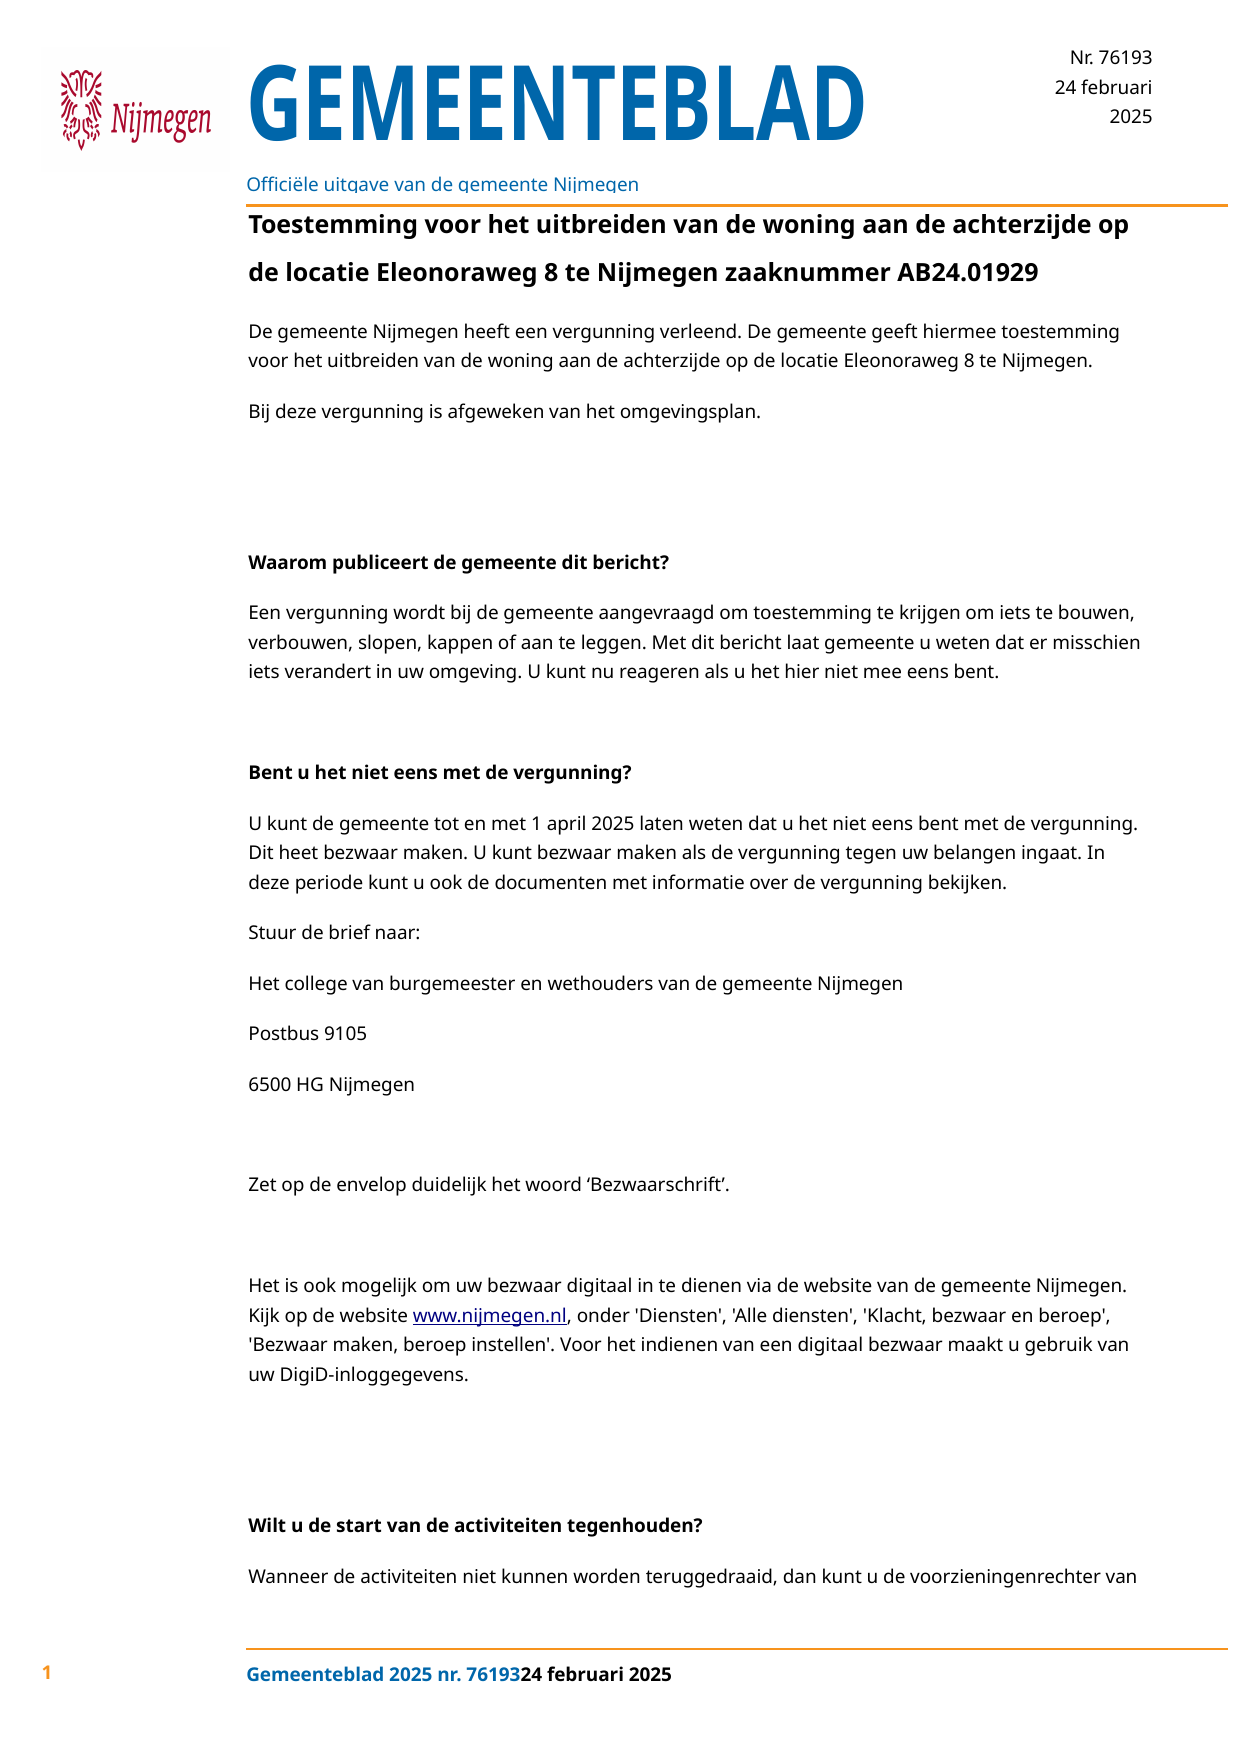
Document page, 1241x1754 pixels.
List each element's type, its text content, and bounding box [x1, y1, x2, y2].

text Waarom publiceert de gemeente dit bericht? [248, 549, 1152, 575]
text Wilt u de start van de activiteiten tegenhouden? [248, 1512, 1152, 1538]
text Een vergunning wordt bij de gemeente aangevraagd om toestemming te krijgen om iets te bouwen, verbouwen, slopen, kappen of aan te leggen. Met dit bericht laat gemeente u weten dat er misschien iets verandert in uw omgeving. U kunt nu reageren als u het hier niet mee eens bent. [248, 599, 1152, 684]
text Bij deze vergunning is afgeweken van het omgevingsplan. [248, 398, 1152, 424]
text Stuur de brief naar: [248, 919, 1152, 945]
text U kunt de gemeente tot en met 1 april 2025 laten weten dat u het niet eens bent met de vergunning. Dit heet bezwaar maken. U kunt bezwaar maken als de vergunning tegen uw belangen ingaat. In deze periode kunt u ook de documenten met informatie over de vergunning bekijken. [248, 810, 1152, 895]
text De gemeente Nijmegen heeft een vergunning verleend. De gemeente geeft hiermee toestemming voor het uitbreiden van de woning aan de achterzijde op de locatie Eleonoraweg 8 te Nijmegen. [248, 318, 1152, 373]
text Wanneer de activiteiten niet kunnen worden teruggedraaid, dan kunt u de voorzieningenrechter van [248, 1563, 1152, 1589]
text Bent u het niet eens met de vergunning? [248, 759, 1152, 785]
text Het is ook mogelijk om uw bezwaar digitaal in te dienen via de website van de gemeente Nijmegen. Kijk op de website www.nijmegen.nl, onder 'Diensten', 'Alle diensten', 'Klacht, bezwaar en beroep', 'Bezwaar maken, beroep instellen'. Voor het indienen van een digitaal bezwaar maakt u gebruik van uw DigiD-inloggegevens. [248, 1272, 1152, 1387]
text Toestemming voor het uitbreiden van de woning aan de achterzijde op de locatie Eleonoraweg 8 te Nijmegen zaaknummer AB24.01929 [248, 207, 1152, 288]
text 6500 HG Nijmegen [248, 1071, 1152, 1097]
picture [41, 47, 231, 172]
text Het college van burgemeester en wethouders van de gemeente Nijmegen [248, 970, 1152, 996]
text Postbus 9105 [248, 1020, 1152, 1046]
text Zet op de envelop duidelijk het woord ‘Bezwaarschrift’. [248, 1172, 1152, 1197]
